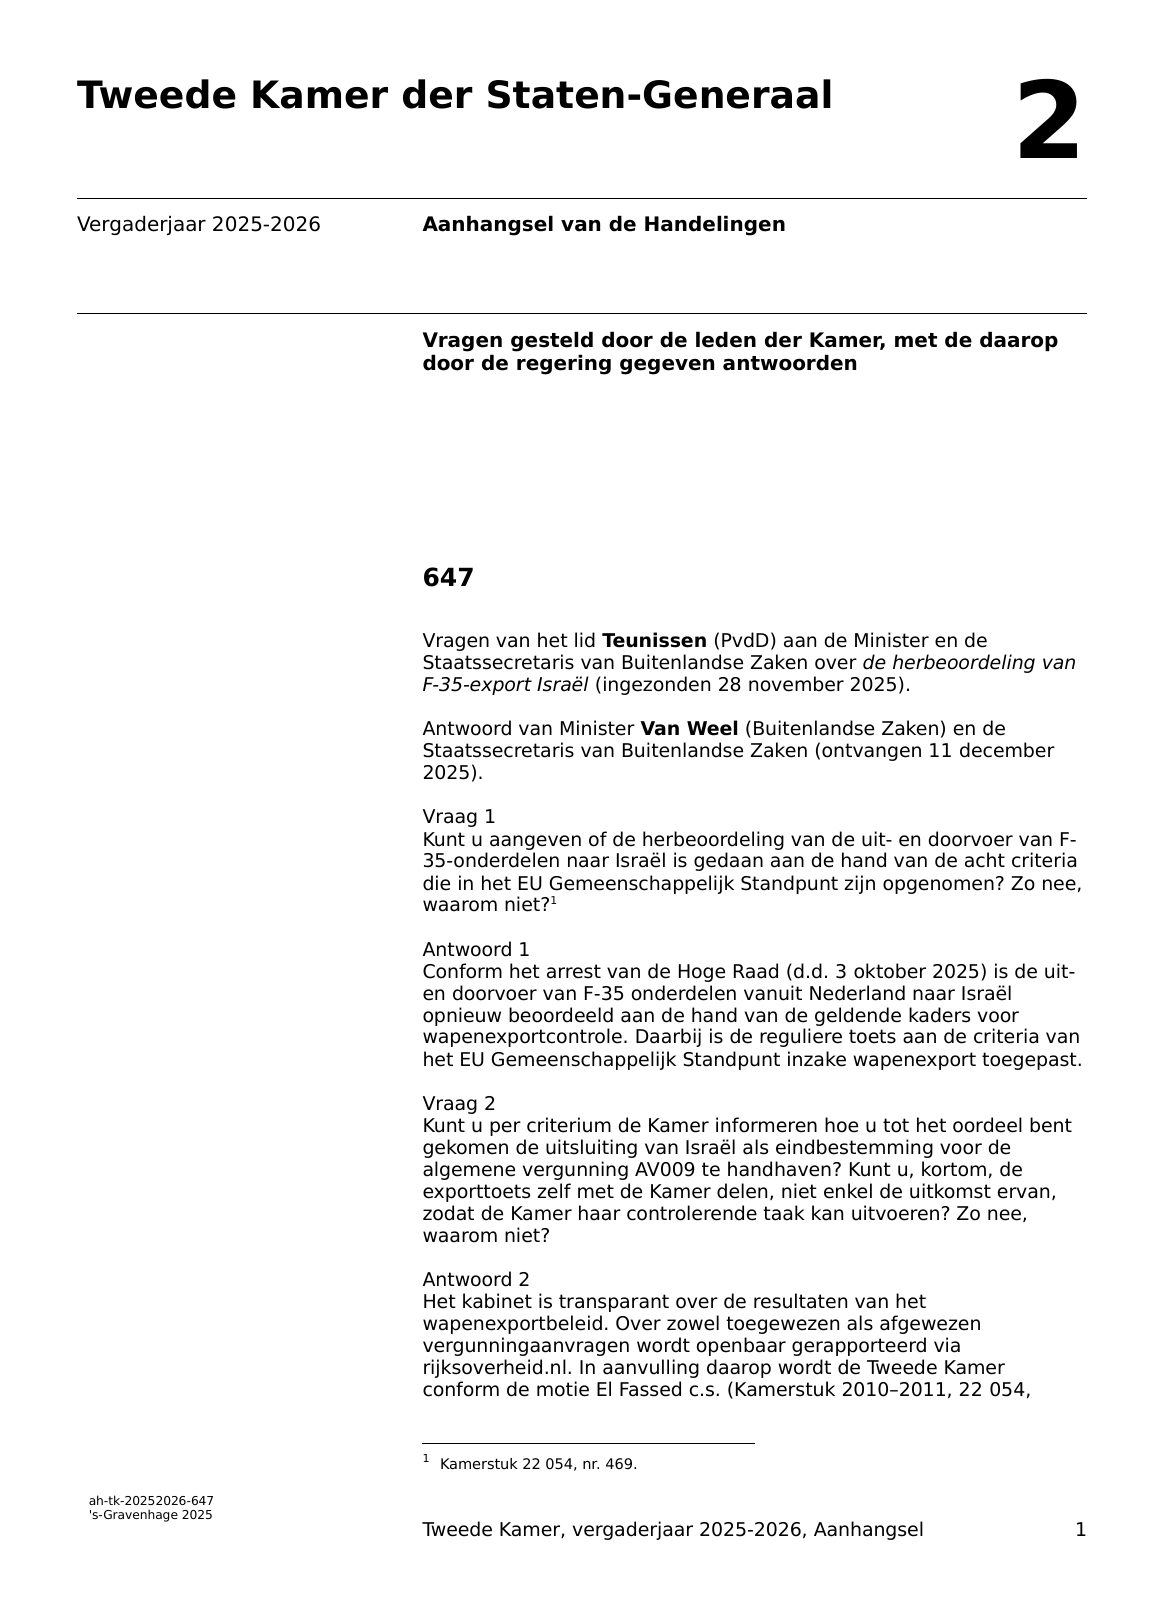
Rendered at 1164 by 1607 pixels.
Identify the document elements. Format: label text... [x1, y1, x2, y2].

table_header 2 [886, 59, 1087, 198]
text Kamerstuk 22 054, nr. 469. [422, 1452, 1087, 1474]
text Conform het arrest van de Hoge Raad (d.d. 3 oktober 2025) is de uit- en doorvoer van F-35 onderdelen vanuit Nederland naar Israël opnieuw beoordeeld aan de hand van de geldende kaders voor wapenexportcontrole. Daarbij is de reguliere toets aan de criteria van het EU Gemeenschappelijk Standpunt inzake wapenexport toegepast. [422, 961, 1087, 1070]
table_cell [77, 314, 422, 375]
text Het kabinet is transparant over de resultaten van het wapenexportbeleid. Over zowel toegewezen als afgewezen vergunningaanvragen wordt openbaar gerapporteerd via rijksoverheid.nl. In aanvulling daarop wordt de Tweede Kamer conform de motie El Fassed c.s. (Kamerstuk 2010–2011, 22 054, [422, 1291, 1087, 1401]
text Kunt u per criterium de Kamer informeren hoe u tot het oordeel bent gekomen de uitsluiting van Israël als eindbestemming voor de algemene vergunning AV009 te handhaven? Kunt u, kortom, de exporttoets zelf met de Kamer delen, niet enkel de uitkomst ervan, zodat de Kamer haar controlerende taak kan uitvoeren? Zo nee, waarom niet? [422, 1114, 1087, 1246]
table_cell Vergaderjaar 2025-2026 [77, 199, 422, 313]
text Vraag 2 [422, 1093, 1087, 1114]
text Antwoord 2 [422, 1269, 1087, 1291]
table_cell Aanhangsel van de Handelingen [422, 199, 1087, 313]
text 's-Gravenhage 2025 [88, 1508, 323, 1522]
table_header Tweede Kamer der Staten-Generaal [77, 59, 886, 198]
text 647 [422, 563, 1087, 592]
text Vraag 1 [422, 806, 1087, 828]
text Kunt u aangeven of de herbeoordeling van de uit- en doorvoer van F-35-onderdelen naar Israël is gedaan aan de hand van de acht criteria die in het EU Gemeenschappelijk Standpunt zijn opgenomen? Zo nee, waarom niet? [422, 828, 1087, 916]
text ah-tk-20252026-647 [88, 1494, 323, 1508]
text Antwoord 1 [422, 938, 1087, 961]
table_cell Vragen gesteld door de leden der Kamer, met de daarop door de regering gegeven antwoorden [422, 314, 1087, 375]
text Vragen van het lid Teunissen (PvdD) aan de Minister en de Staatssecretaris van Buitenlandse Zaken over de herbeoordeling van F-35-export Israël (ingezonden 28 november 2025). [422, 630, 1087, 696]
text Antwoord van Minister Van Weel (Buitenlandse Zaken) en de Staatssecretaris van Buitenlandse Zaken (ontvangen 11 december 2025). [422, 718, 1087, 784]
